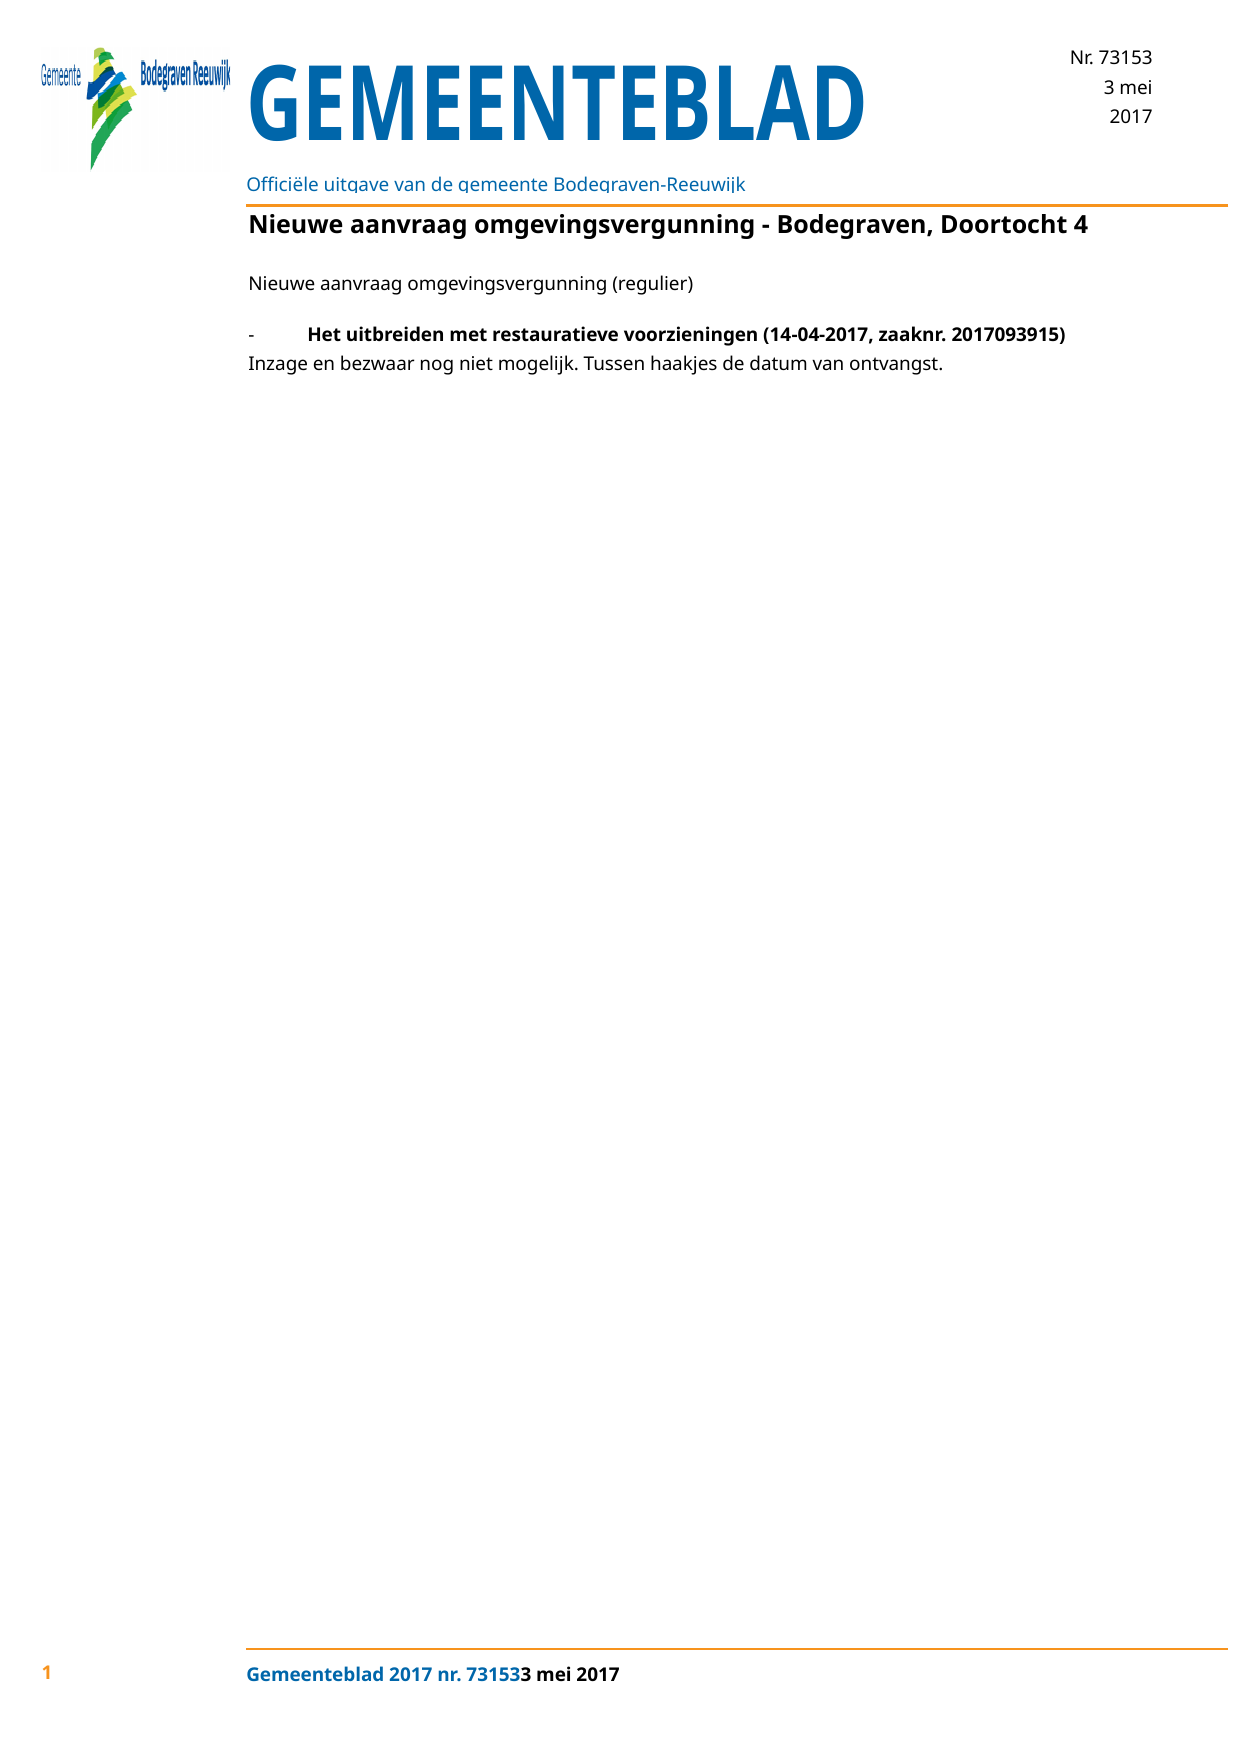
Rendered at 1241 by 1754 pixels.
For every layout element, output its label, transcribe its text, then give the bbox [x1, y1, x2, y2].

list Het uitbreiden met restauratieve voorzieningen (14‑04‑2017, zaaknr. 2017093915) [248, 321, 1152, 346]
text Nieuwe aanvraag omgevingsvergunning - Bodegraven, Doortocht 4 [248, 207, 1152, 241]
text Nieuwe aanvraag omgevingsvergunning (regulier) [248, 270, 1152, 296]
text Inzage en bezwaar nog niet mogelijk. Tussen haakjes de datum van ontvangst. [248, 350, 1152, 376]
picture [41, 47, 231, 172]
